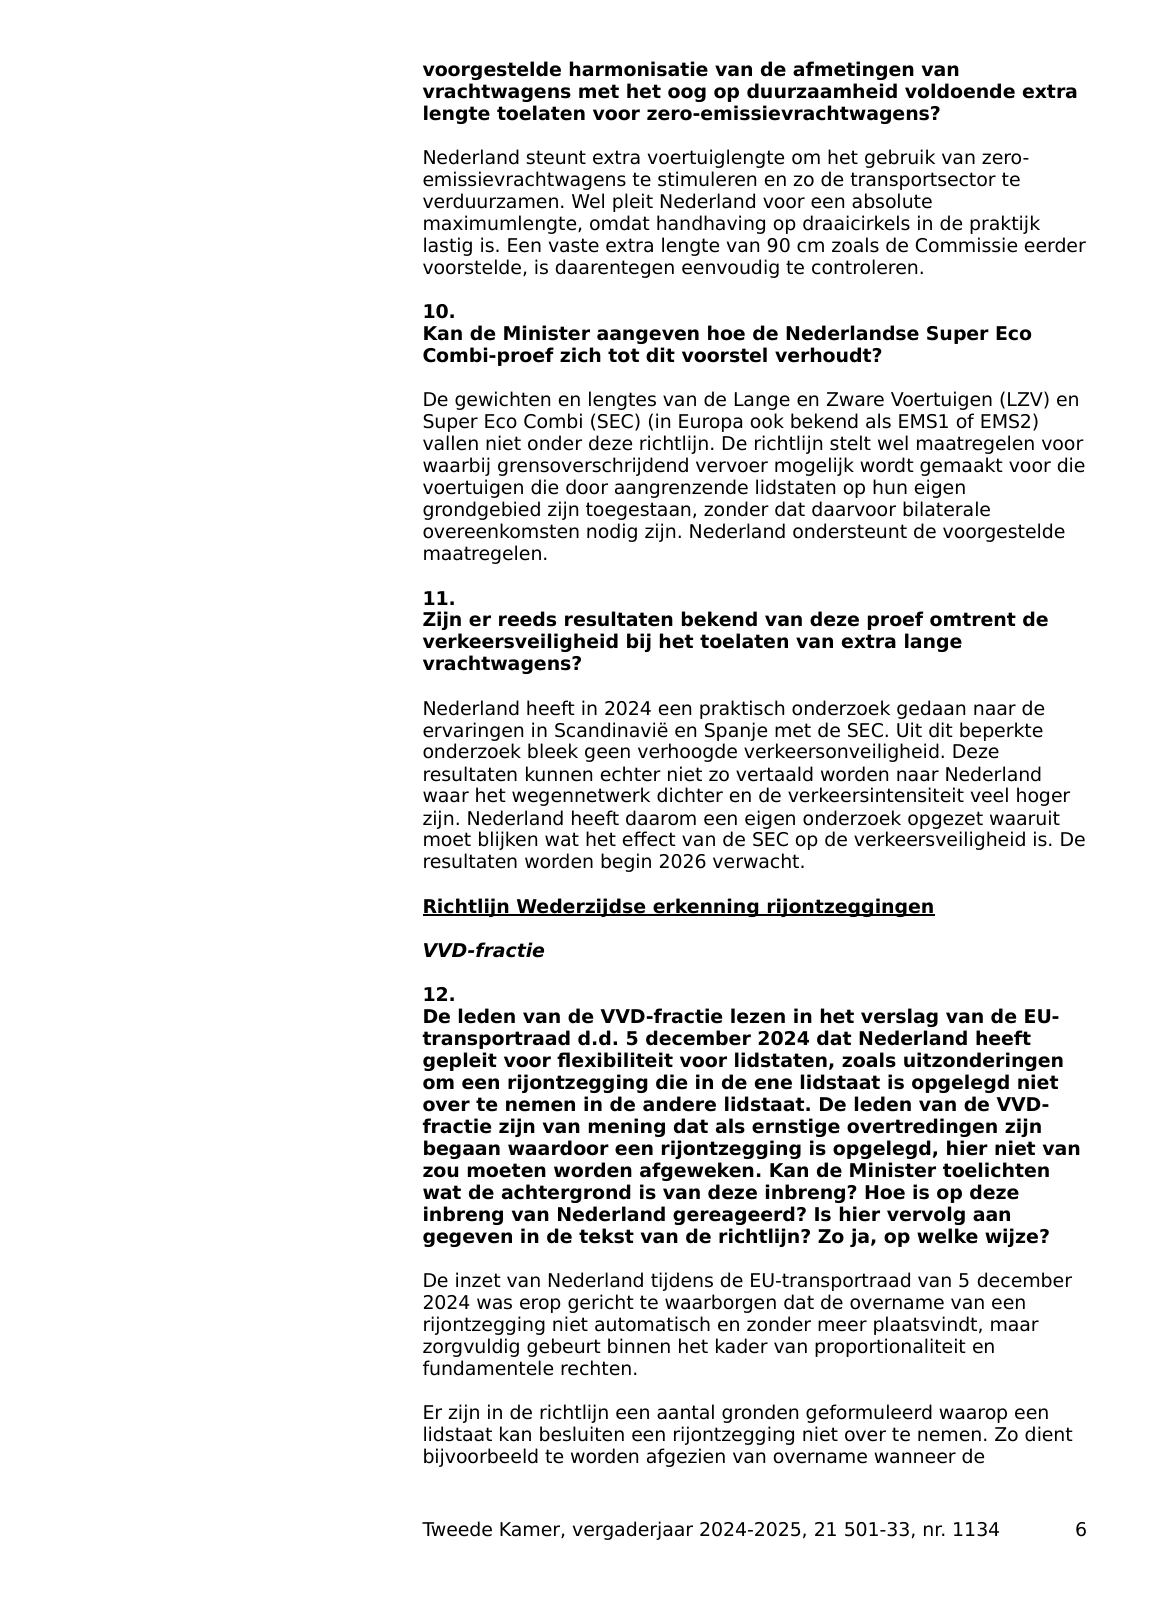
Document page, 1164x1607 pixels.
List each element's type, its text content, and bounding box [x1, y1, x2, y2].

text 10. [422, 301, 1087, 323]
text 11. [422, 587, 1087, 609]
text voorgestelde harmonisatie van de afmetingen van vrachtwagens met het oog op duurzaamheid voldoende extra lengte toelaten voor zero-emissievrachtwagens? [422, 59, 1087, 125]
subtitle VVD-fractie [422, 940, 1087, 962]
text Nederland heeft in 2024 een praktisch onderzoek gedaan naar de ervaringen in Scandinavië en Spanje met de SEC. Uit dit beperkte onderzoek bleek geen verhoogde verkeersonveiligheid. Deze resultaten kunnen echter niet zo vertaald worden naar Nederland waar het wegennetwerk dichter en de verkeersintensiteit veel hoger zijn. Nederland heeft daarom een eigen onderzoek opgezet waaruit moet blijken wat het effect van de SEC op de verkeersveiligheid is. De resultaten worden begin 2026 verwacht. [422, 697, 1087, 873]
text De gewichten en lengtes van de Lange en Zware Voertuigen (LZV) en Super Eco Combi (SEC) (in Europa ook bekend als EMS1 of EMS2) vallen niet onder deze richtlijn. De richtlijn stelt wel maatregelen voor waarbij grensoverschrijdend vervoer mogelijk wordt gemaakt voor die voertuigen die door aangrenzende lidstaten op hun eigen grondgebied zijn toegestaan, zonder dat daarvoor bilaterale overeenkomsten nodig zijn. Nederland ondersteunt de voorgestelde maatregelen. [422, 389, 1087, 565]
text Kan de Minister aangeven hoe de Nederlandse Super Eco Combi-proef zich tot dit voorstel verhoudt? [422, 323, 1087, 367]
text Zijn er reeds resultaten bekend van deze proef omtrent de verkeersveiligheid bij het toelaten van extra lange vrachtwagens? [422, 609, 1087, 675]
text Er zijn in de richtlijn een aantal gronden geformuleerd waarop een lidstaat kan besluiten een rijontzegging niet over te nemen. Zo dient bijvoorbeeld te worden afgezien van overname wanneer de [422, 1402, 1087, 1468]
subtitle Richtlijn Wederzijdse erkenning rijontzeggingen [422, 896, 1087, 917]
text De inzet van Nederland tijdens de EU-transportraad van 5 december 2024 was erop gericht te waarborgen dat de overname van een rijontzegging niet automatisch en zonder meer plaatsvindt, maar zorgvuldig gebeurt binnen het kader van proportionaliteit en fundamentele rechten. [422, 1270, 1087, 1380]
text De leden van de VVD-fractie lezen in het verslag van de EU-transportraad d.d. 5 december 2024 dat Nederland heeft gepleit voor flexibiliteit voor lidstaten, zoals uitzonderingen om een rijontzegging die in de ene lidstaat is opgelegd niet over te nemen in de andere lidstaat. De leden van de VVD-fractie zijn van mening dat als ernstige overtredingen zijn begaan waardoor een rijontzegging is opgelegd, hier niet van zou moeten worden afgeweken. Kan de Minister toelichten wat de achtergrond is van deze inbreng? Hoe is op deze inbreng van Nederland gereageerd? Is hier vervolg aan gegeven in de tekst van de richtlijn? Zo ja, op welke wijze? [422, 1006, 1087, 1248]
text 12. [422, 984, 1087, 1006]
text Nederland steunt extra voertuiglengte om het gebruik van zero-emissievrachtwagens te stimuleren en zo de transportsector te verduurzamen. Wel pleit Nederland voor een absolute maximumlengte, omdat handhaving op draaicirkels in de praktijk lastig is. Een vaste extra lengte van 90 cm zoals de Commissie eerder voorstelde, is daarentegen eenvoudig te controleren. [422, 147, 1087, 279]
